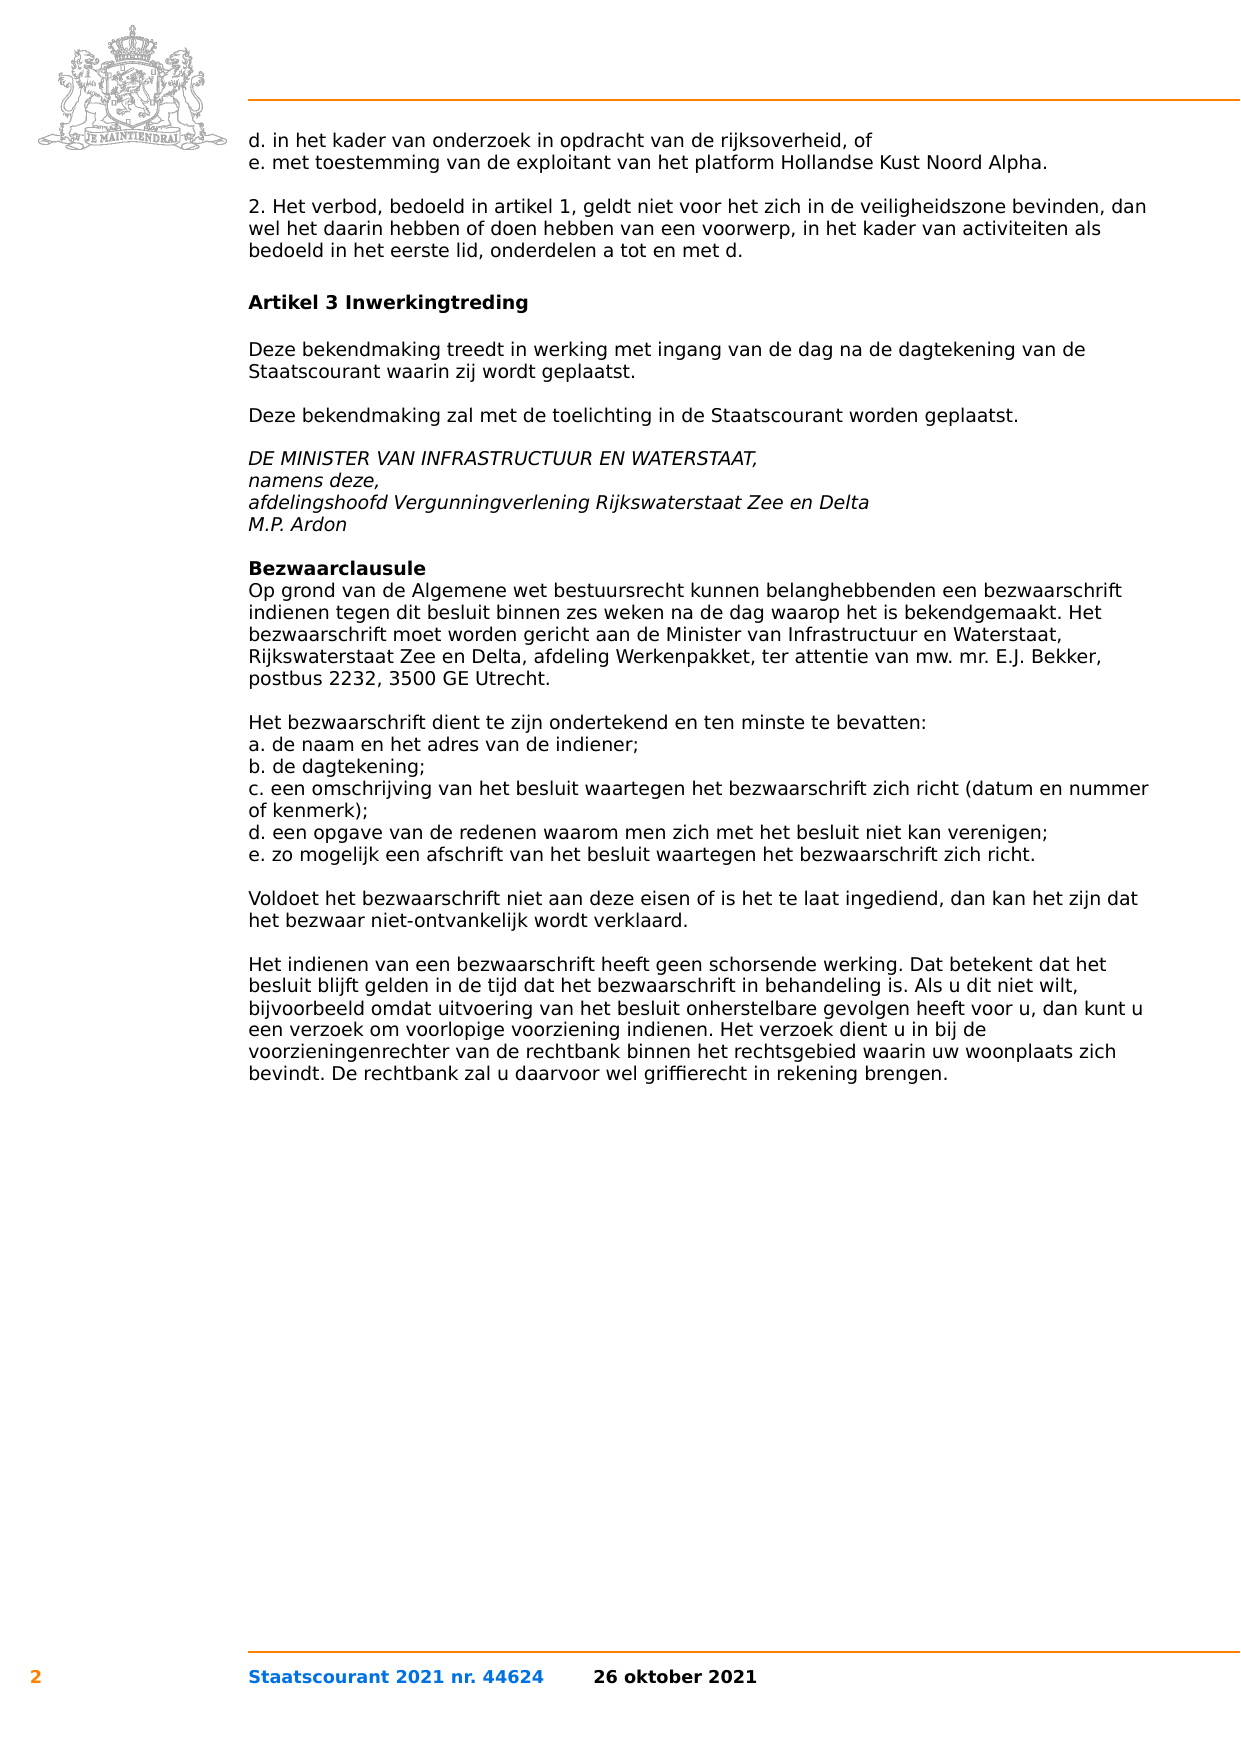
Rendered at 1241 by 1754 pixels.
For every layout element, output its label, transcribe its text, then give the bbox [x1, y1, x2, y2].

text Deze bekendmaking treedt in werking met ingang van de dag na de dagtekening van de Staatscourant waarin zij wordt geplaatst. [248, 339, 1163, 383]
text Het indienen van een bezwaarschrift heeft geen schorsende werking. Dat betekent dat het besluit blijft gelden in de tijd dat het bezwaarschrift in behandeling is. Als u dit niet wilt, bijvoorbeeld omdat uitvoering van het besluit onherstelbare gevolgen heeft voor u, dan kunt u een verzoek om voorlopige voorziening indienen. Het verzoek dient u in bij de voorzieningenrechter van de rechtbank binnen het rechtsgebied waarin uw woonplaats zich bevindt. De rechtbank zal u daarvoor wel griffierecht in rekening brengen. [248, 953, 1163, 1085]
text a. de naam en het adres van de indiener; [248, 734, 1163, 756]
subtitle Artikel 3 Inwerkingtreding [248, 292, 1163, 314]
text Voldoet het bezwaarschrift niet aan deze eisen of is het te laat ingediend, dan kan het zijn dat het bezwaar niet-ontvankelijk wordt verklaard. [248, 888, 1163, 932]
text e. met toestemming van de exploitant van het platform Hollandse Kust Noord Alpha. [248, 152, 1163, 174]
text 2. Het verbod, bedoeld in artikel 1, geldt niet voor het zich in de veiligheidszone bevinden, dan wel het daarin hebben of doen hebben van een voorwerp, in het kader van activiteiten als bedoeld in het eerste lid, onderdelen a tot en met d. [248, 196, 1163, 262]
text Deze bekendmaking zal met de toelichting in de Staatscourant worden geplaatst. [248, 404, 1163, 426]
text d. in het kader van onderzoek in opdracht van de rijksoverheid, of [248, 130, 1163, 152]
text e. zo mogelijk een afschrift van het besluit waartegen het bezwaarschrift zich richt. [248, 844, 1163, 866]
text d. een opgave van de redenen waarom men zich met het besluit niet kan verenigen; [248, 822, 1163, 844]
picture [38, 25, 227, 150]
text c. een omschrijving van het besluit waartegen het bezwaarschrift zich richt (datum en nummer of kenmerk); [248, 778, 1163, 822]
text Op grond van de Algemene wet bestuursrecht kunnen belanghebbenden een bezwaarschrift indienen tegen dit besluit binnen zes weken na de dag waarop het is bekendgemaakt. Het bezwaarschrift moet worden gericht aan de Minister van Infrastructuur en Waterstaat, Rijkswaterstaat Zee en Delta, afdeling Werkenpakket, ter attentie van mw. mr. E.J. Bekker, postbus 2232, 3500 GE Utrecht. [248, 580, 1163, 690]
text Bezwaarclausule [248, 558, 1163, 580]
text b. de dagtekening; [248, 756, 1163, 778]
text DE MINISTER VAN INFRASTRUCTUUR EN WATERSTAAT, namens deze, afdelingshoofd Vergunningverlening Rijkswaterstaat Zee en Delta M.P. Ardon [248, 448, 1163, 536]
text Het bezwaarschrift dient te zijn ondertekend en ten minste te bevatten: [248, 712, 1163, 734]
